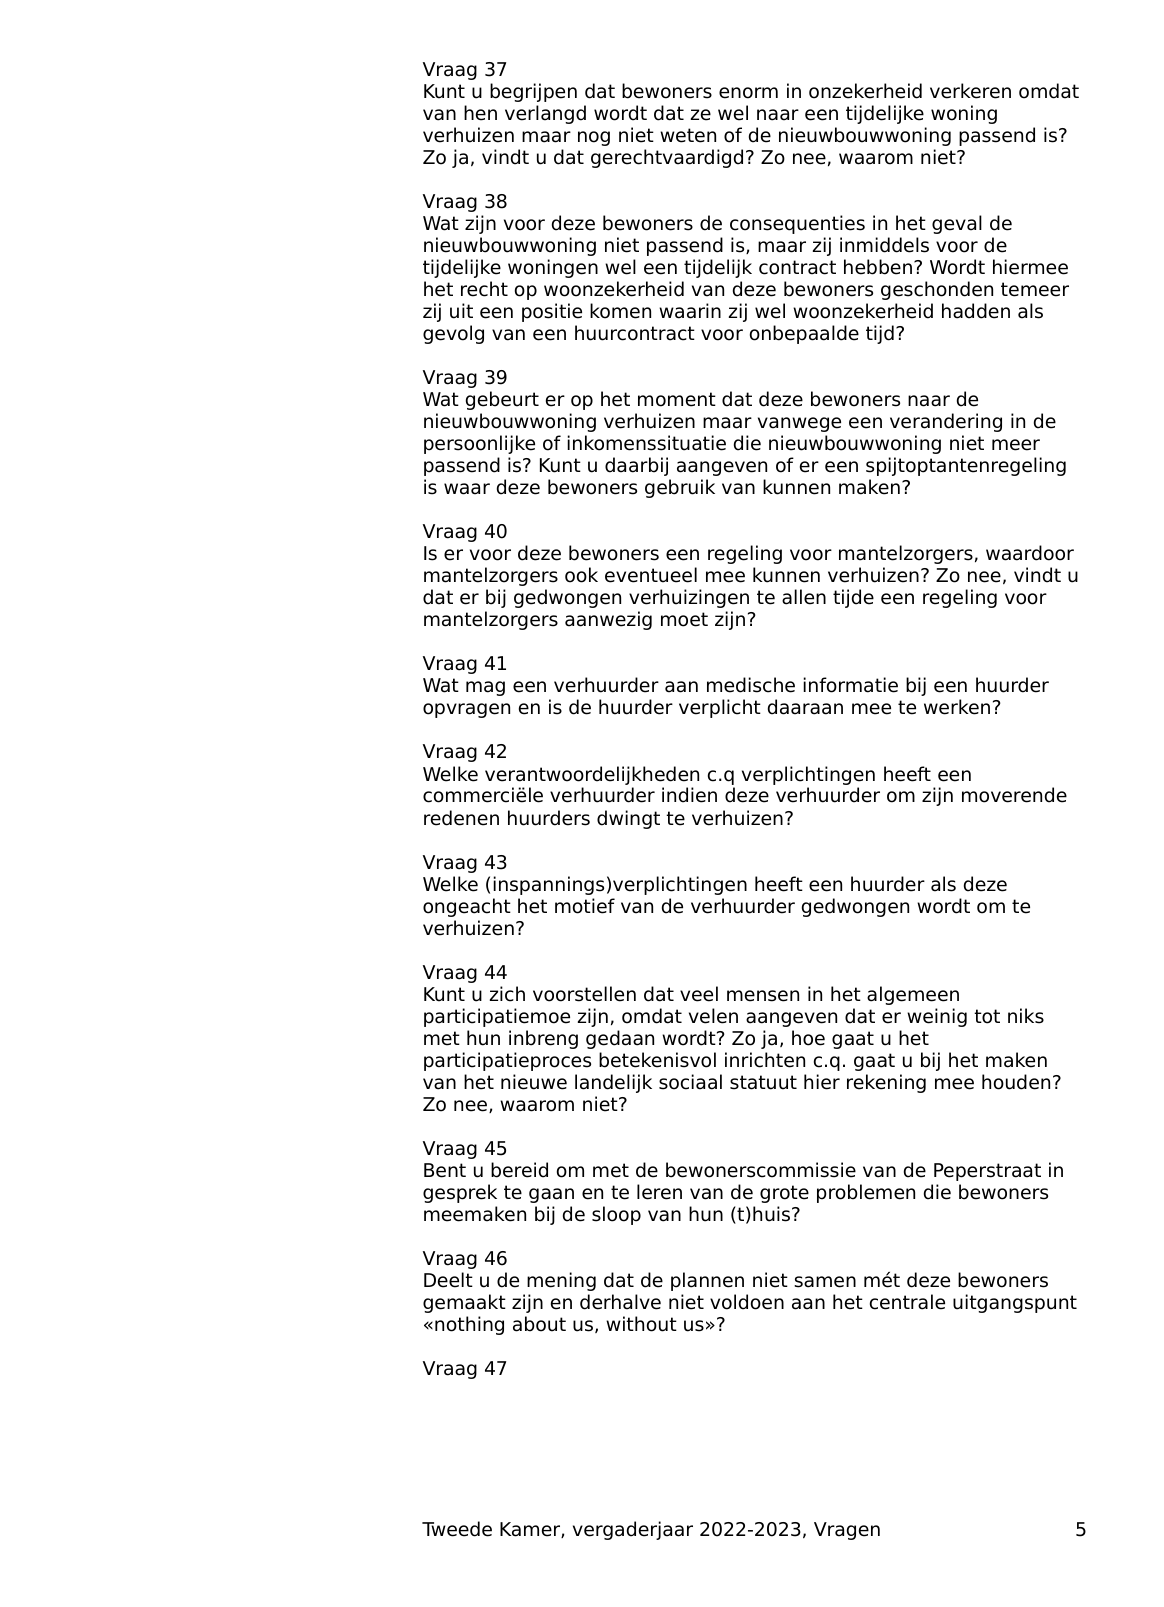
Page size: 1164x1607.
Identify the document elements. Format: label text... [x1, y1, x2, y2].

text Vraag 47 [422, 1358, 1087, 1380]
text Vraag 42 [422, 741, 1087, 763]
text Wat zijn voor deze bewoners de consequenties in het geval de nieuwbouwwoning niet passend is, maar zij inmiddels voor de tijdelijke woningen wel een tijdelijk contract hebben? Wordt hiermee het recht op woonzekerheid van deze bewoners geschonden temeer zij uit een positie komen waarin zij wel woonzekerheid hadden als gevolg van een huurcontract voor onbepaalde tijd? [422, 213, 1087, 345]
text Vraag 41 [422, 653, 1087, 675]
text Is er voor deze bewoners een regeling voor mantelzorgers, waardoor mantelzorgers ook eventueel mee kunnen verhuizen? Zo nee, vindt u dat er bij gedwongen verhuizingen te allen tijde een regeling voor mantelzorgers aanwezig moet zijn? [422, 543, 1087, 631]
text Vraag 45 [422, 1138, 1087, 1160]
text Deelt u de mening dat de plannen niet samen mét deze bewoners gemaakt zijn en derhalve niet voldoen aan het centrale uitgangspunt «nothing about us, without us»? [422, 1270, 1087, 1336]
text Welke (inspannings)verplichtingen heeft een huurder als deze ongeacht het motief van de verhuurder gedwongen wordt om te verhuizen? [422, 873, 1087, 939]
text Vraag 46 [422, 1248, 1087, 1270]
text Kunt u zich voorstellen dat veel mensen in het algemeen participatiemoe zijn, omdat velen aangeven dat er weinig tot niks met hun inbreng gedaan wordt? Zo ja, hoe gaat u het participatieproces betekenisvol inrichten c.q. gaat u bij het maken van het nieuwe landelijk sociaal statuut hier rekening mee houden? Zo nee, waarom niet? [422, 984, 1087, 1116]
text Kunt u begrijpen dat bewoners enorm in onzekerheid verkeren omdat van hen verlangd wordt dat ze wel naar een tijdelijke woning verhuizen maar nog niet weten of de nieuwbouwwoning passend is? Zo ja, vindt u dat gerechtvaardigd? Zo nee, waarom niet? [422, 81, 1087, 169]
text Bent u bereid om met de bewonerscommissie van de Peperstraat in gesprek te gaan en te leren van de grote problemen die bewoners meemaken bij de sloop van hun (t)huis? [422, 1160, 1087, 1226]
text Welke verantwoordelijkheden c.q verplichtingen heeft een commerciële verhuurder indien deze verhuurder om zijn moverende redenen huurders dwingt te verhuizen? [422, 763, 1087, 829]
text Wat gebeurt er op het moment dat deze bewoners naar de nieuwbouwwoning verhuizen maar vanwege een verandering in de persoonlijke of inkomenssituatie die nieuwbouwwoning niet meer passend is? Kunt u daarbij aangeven of er een spijtoptantenregeling is waar deze bewoners gebruik van kunnen maken? [422, 389, 1087, 499]
text Vraag 43 [422, 852, 1087, 873]
text Vraag 38 [422, 191, 1087, 213]
text Vraag 44 [422, 962, 1087, 984]
text Vraag 39 [422, 367, 1087, 389]
text Vraag 40 [422, 521, 1087, 543]
text Wat mag een verhuurder aan medische informatie bij een huurder opvragen en is de huurder verplicht daaraan mee te werken? [422, 675, 1087, 719]
text Vraag 37 [422, 59, 1087, 81]
